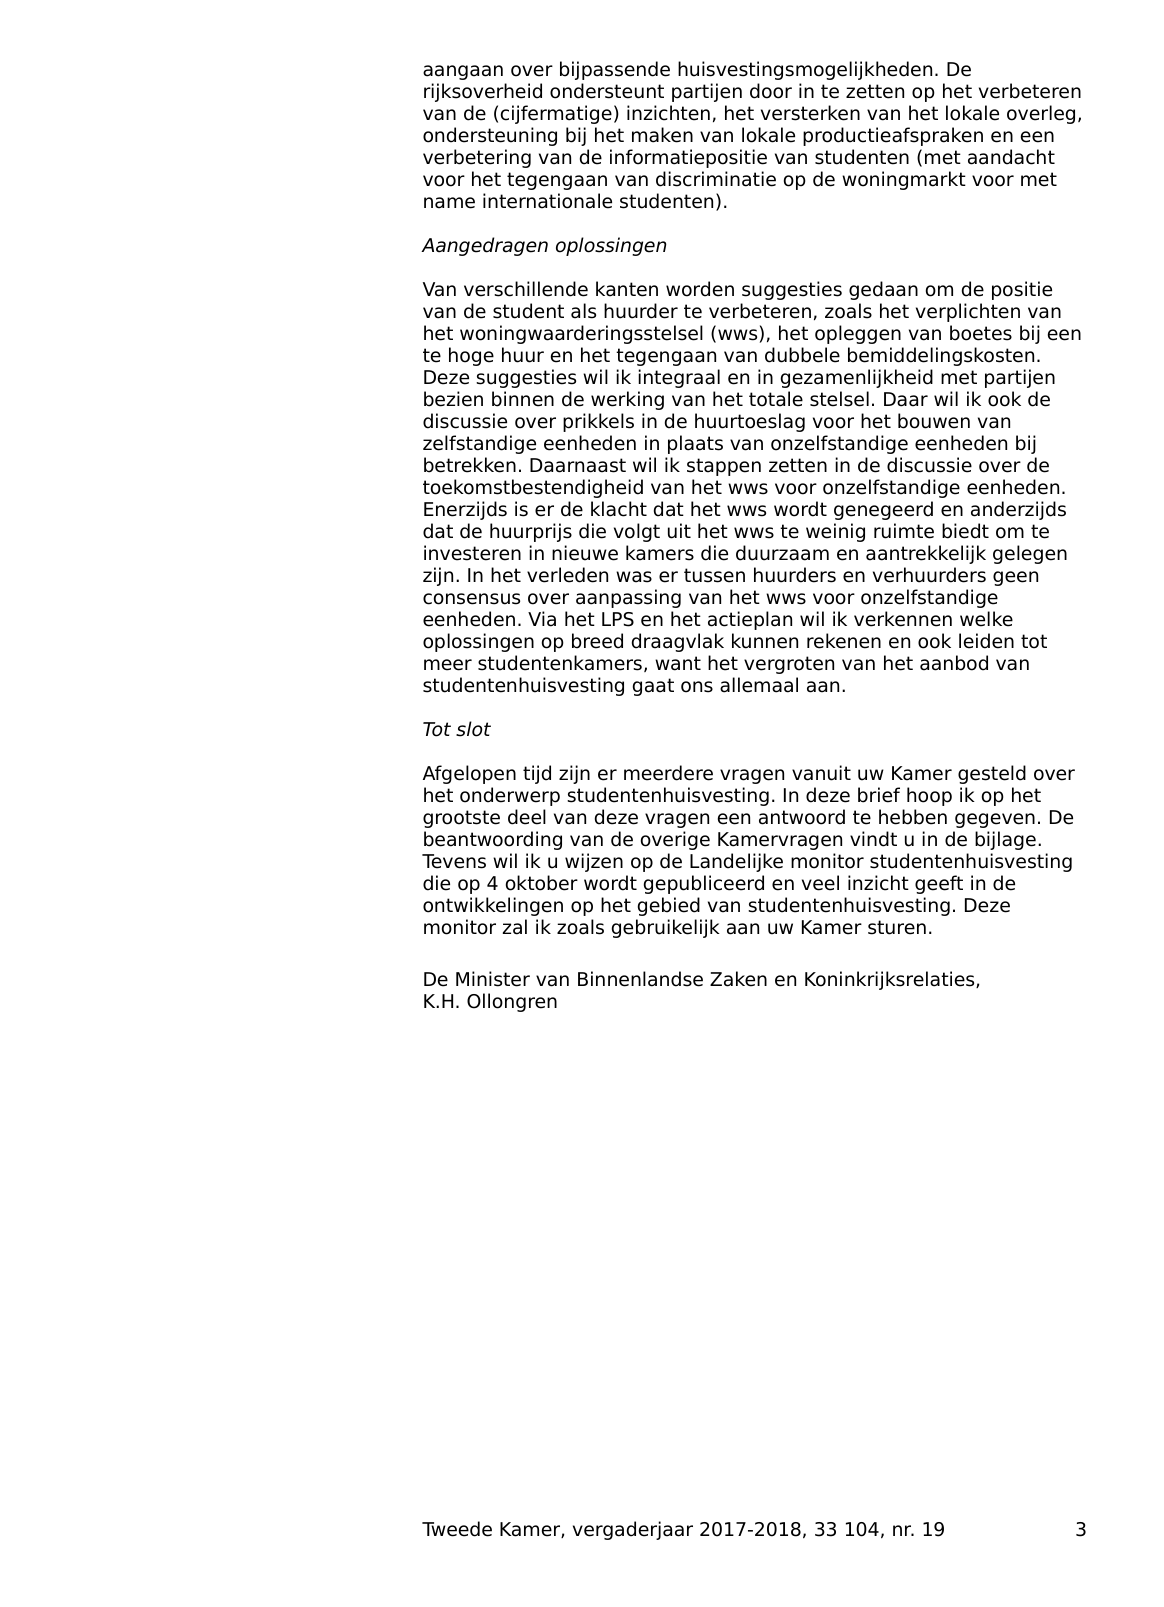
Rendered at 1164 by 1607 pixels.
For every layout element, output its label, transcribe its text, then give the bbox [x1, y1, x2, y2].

subtitle Aangedragen oplossingen [422, 235, 1087, 257]
text aangaan over bijpassende huisvestingsmogelijkheden. De rijksoverheid ondersteunt partijen door in te zetten op het verbeteren van de (cijfermatige) inzichten, het versterken van het lokale overleg, ondersteuning bij het maken van lokale productieafspraken en een verbetering van de informatiepositie van studenten (met aandacht voor het tegengaan van discriminatie op de woningmarkt voor met name internationale studenten). [422, 59, 1087, 213]
subtitle Tot slot [422, 719, 1087, 741]
text Van verschillende kanten worden suggesties gedaan om de positie van de student als huurder te verbeteren, zoals het verplichten van het woningwaarderingsstelsel (wws), het opleggen van boetes bij een te hoge huur en het tegengaan van dubbele bemiddelingskosten. Deze suggesties wil ik integraal en in gezamenlijkheid met partijen bezien binnen de werking van het totale stelsel. Daar wil ik ook de discussie over prikkels in de huurtoeslag voor het bouwen van zelfstandige eenheden in plaats van onzelfstandige eenheden bij betrekken. Daarnaast wil ik stappen zetten in de discussie over de toekomstbestendigheid van het wws voor onzelfstandige eenheden. Enerzijds is er de klacht dat het wws wordt genegeerd en anderzijds dat de huurprijs die volgt uit het wws te weinig ruimte biedt om te investeren in nieuwe kamers die duurzaam en aantrekkelijk gelegen zijn. In het verleden was er tussen huurders en verhuurders geen consensus over aanpassing van het wws voor onzelfstandige eenheden. Via het LPS en het actieplan wil ik verkennen welke oplossingen op breed draagvlak kunnen rekenen en ook leiden tot meer studentenkamers, want het vergroten van het aanbod van studentenhuisvesting gaat ons allemaal aan. [422, 279, 1087, 697]
text De Minister van Binnenlandse Zaken en Koninkrijksrelaties, K.H. Ollongren [422, 969, 1087, 1013]
text Afgelopen tijd zijn er meerdere vragen vanuit uw Kamer gesteld over het onderwerp studentenhuisvesting. In deze brief hoop ik op het grootste deel van deze vragen een antwoord te hebben gegeven. De beantwoording van de overige Kamervragen vindt u in de bijlage. Tevens wil ik u wijzen op de Landelijke monitor studentenhuisvesting die op 4 oktober wordt gepubliceerd en veel inzicht geeft in de ontwikkelingen op het gebied van studentenhuisvesting. Deze monitor zal ik zoals gebruikelijk aan uw Kamer sturen. [422, 763, 1087, 939]
